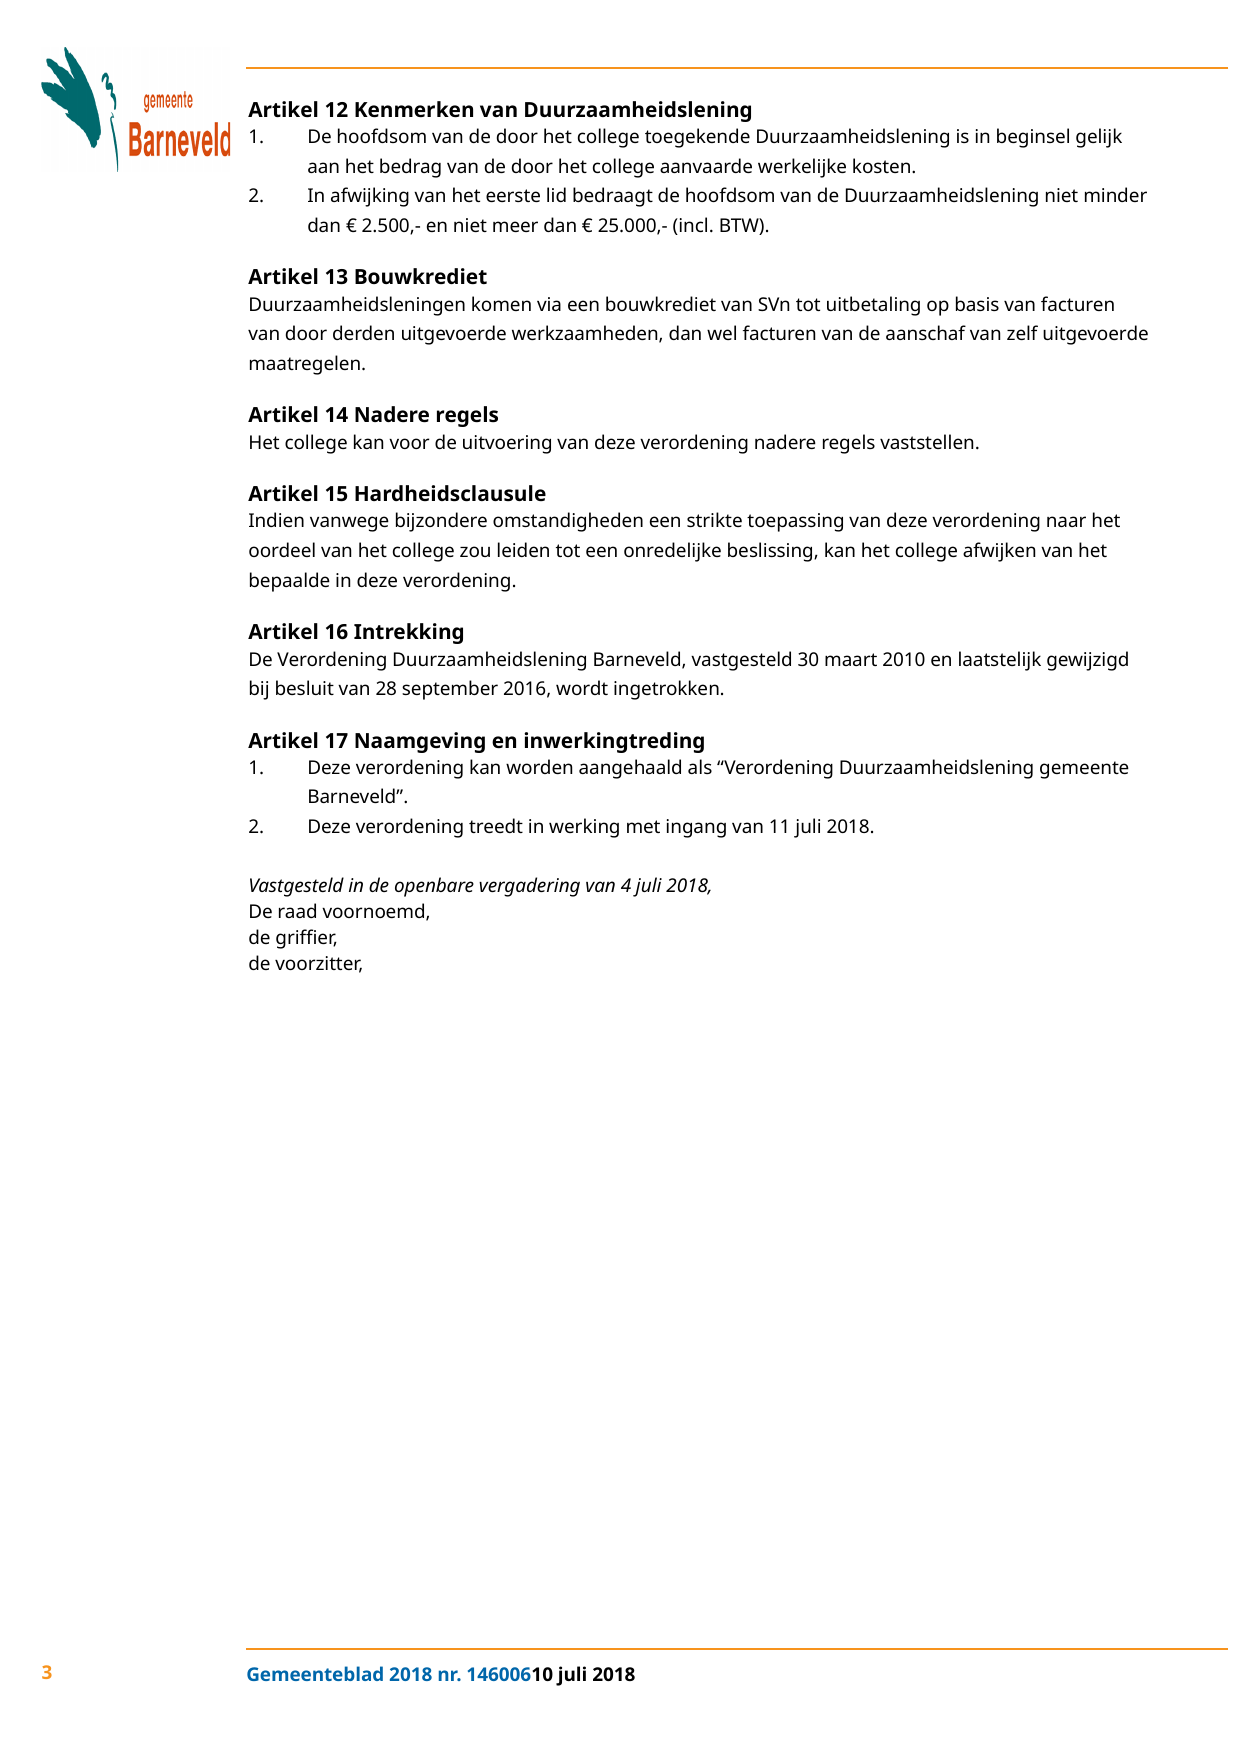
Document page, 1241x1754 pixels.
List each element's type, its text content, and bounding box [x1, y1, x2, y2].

text Artikel 17 Naamgeving en inwerkingtreding [248, 726, 1152, 754]
picture [41, 47, 231, 172]
text Indien vanwege bijzondere omstandigheden een strikte toepassing van deze verordening naar het oordeel van het college zou leiden tot een onredelijke beslissing, kan het college afwijken van het bepaalde in deze verordening. [248, 508, 1152, 593]
text de voorzitter, [248, 950, 1152, 975]
text de griffier, [248, 924, 1152, 950]
text Artikel 12 Kenmerken van Duurzaamheidslening [248, 95, 1152, 123]
text Artikel 15 Hardheidsclausule [248, 479, 1152, 508]
text Artikel 14 Nadere regels [248, 400, 1152, 429]
text De raad voornoemd, [248, 898, 1152, 924]
text Artikel 13 Bouwkrediet [248, 262, 1152, 291]
list Deze verordening treedt in werking met ingang van 11 juli 2018. [248, 813, 1152, 839]
text Vastgesteld in de openbare vergadering van 4 juli 2018, [248, 872, 1152, 898]
text Artikel 16 Intrekking [248, 617, 1152, 646]
list Deze verordening kan worden aangehaald als “Verordening Duurzaamheidslening gemeente Barneveld”. [248, 754, 1152, 809]
text Duurzaamheidsleningen komen via een bouwkrediet van SVn tot uitbetaling op basis van facturen van door derden uitgevoerde werkzaamheden, dan wel facturen van de aanschaf van zelf uitgevoerde maatregelen. [248, 291, 1152, 376]
list In afwijking van het eerste lid bedraagt de hoofdsom van de Duurzaamheidslening niet minder dan € 2.500,- en niet meer dan € 25.000,- (incl. BTW). [248, 182, 1152, 238]
text Het college kan voor de uitvoering van deze verordening nadere regels vaststellen. [248, 429, 1152, 454]
text De Verordening Duurzaamheidslening Barneveld, vastgesteld 30 maart 2010 en laatstelijk gewijzigd bij besluit van 28 september 2016, wordt ingetrokken. [248, 646, 1152, 701]
list De hoofdsom van de door het college toegekende Duurzaamheidslening is in beginsel gelijk aan het bedrag van de door het college aanvaarde werkelijke kosten. [248, 123, 1152, 178]
